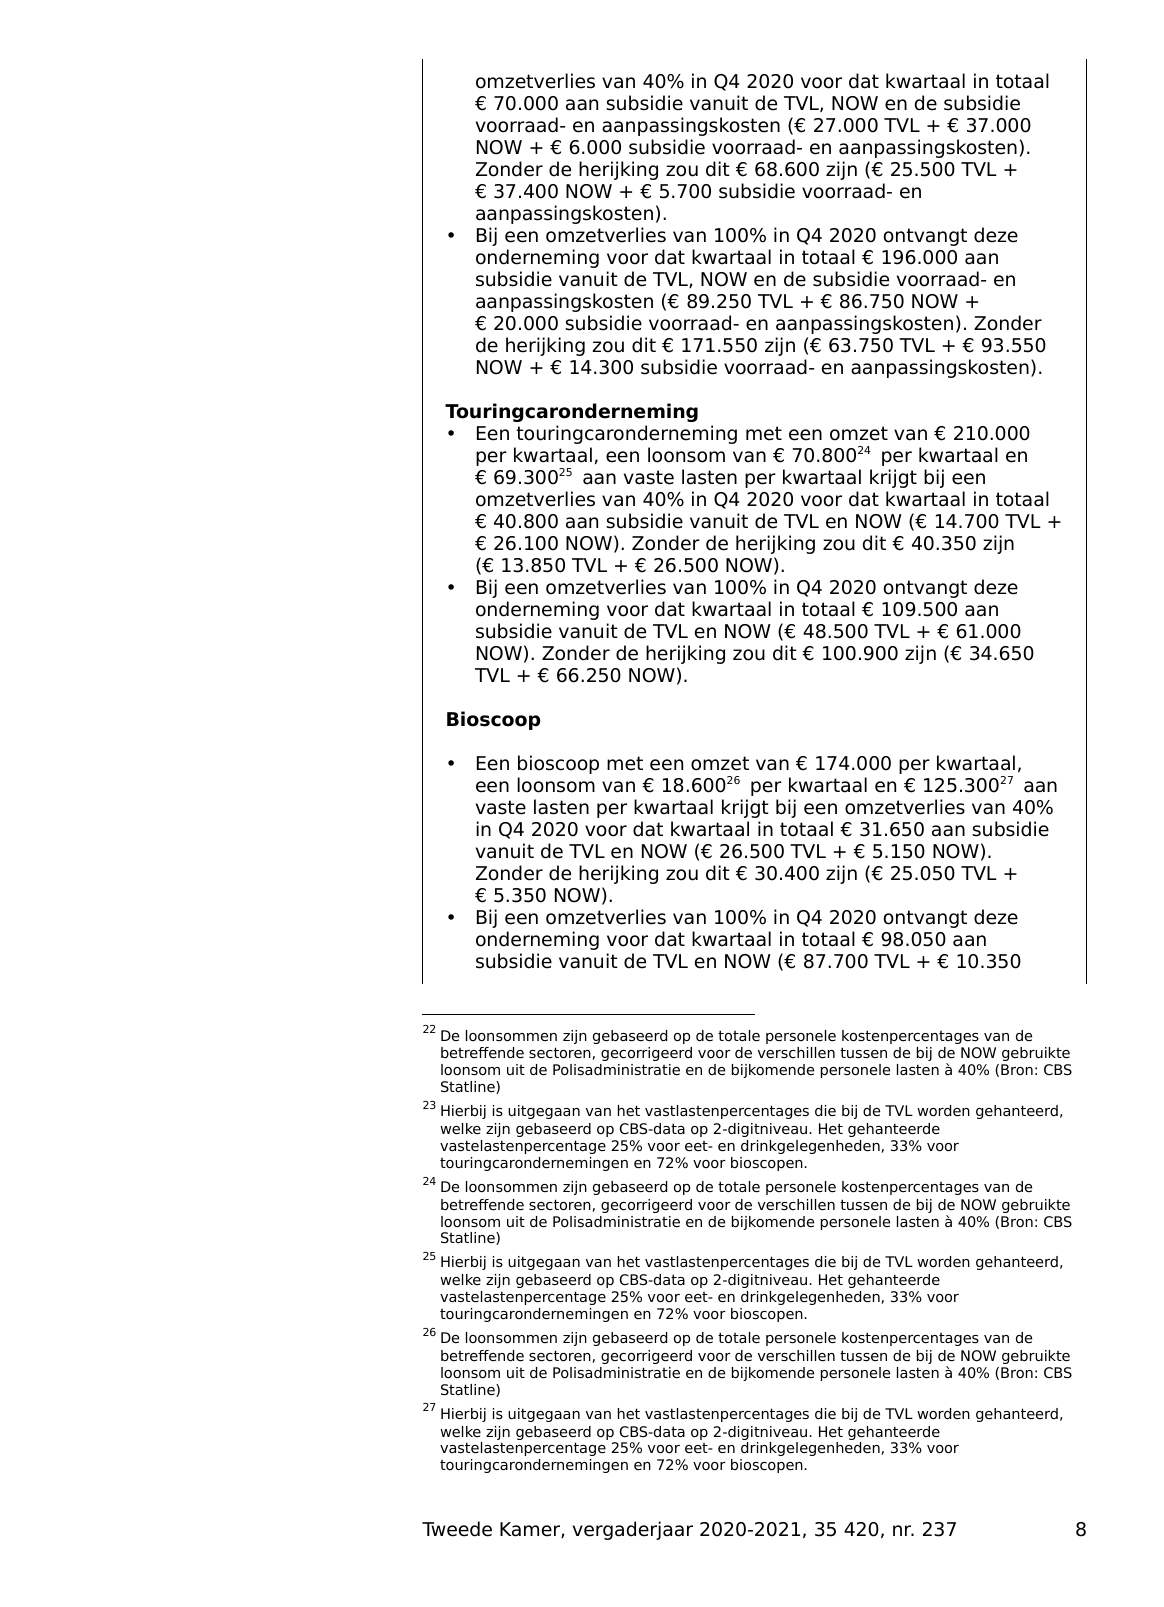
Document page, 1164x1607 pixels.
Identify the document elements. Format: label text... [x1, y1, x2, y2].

table_header omzetverlies van 40% in Q4 2020 voor dat kwartaal in totaal € 70.000 aan subsidie vanuit de TVL, NOW en de subsidie voorraad- en aanpassingskosten (€ 27.000 TVL + € 37.000 NOW + € 6.000 subsidie voorraad- en aanpassingskosten). Zonder de herijking zou dit € 68.600 zijn (€ 25.500 TVL + € 37.400 NOW + € 5.700 subsidie voorraad- en aanpassingskosten). • Bij een omzetverlies van 100% in Q4 2020 ontvangt deze onderneming voor dat kwartaal in totaal € 196.000 aan subsidie vanuit de TVL, NOW en de subsidie voorraad- en aanpassingskosten (€ 89.250 TVL + € 86.750 NOW + € 20.000 subsidie voorraad- en aanpassingskosten). Zonder de herijking zou dit € 171.550 zijn (€ 63.750 TVL + € 93.550 NOW + € 14.300 subsidie voorraad- en aanpassingskosten). Touringcaronderneming • Een touringcaronderneming met een omzet van € 210.000 per kwartaal, een loonsom van € 70.800 per kwartaal en € 69.300 aan vaste lasten per kwartaal krijgt bij een omzetverlies van 40% in Q4 2020 voor dat kwartaal in totaal € 40.800 aan subsidie vanuit de TVL en NOW (€ 14.700 TVL + € 26.100 NOW). Zonder de herijking zou dit € 40.350 zijn (€ 13.850 TVL + € 26.500 NOW). • Bij een omzetverlies van 100% in Q4 2020 ontvangt deze onderneming voor dat kwartaal in totaal € 109.500 aan subsidie vanuit de TVL en NOW (€ 48.500 TVL + € 61.000 NOW). Zonder de herijking zou dit € 100.900 zijn (€ 34.650 TVL + € 66.250 NOW). Bioscoop • Een bioscoop met een omzet van € 174.000 per kwartaal, een loonsom van € 18.600 per kwartaal en € 125.300 aan vaste lasten per kwartaal krijgt bij een omzetverlies van 40% in Q4 2020 voor dat kwartaal in totaal € 31.650 aan subsidie vanuit de TVL en NOW (€ 26.500 TVL + € 5.150 NOW). Zonder de herijking zou dit € 30.400 zijn (€ 25.050 TVL + € 5.350 NOW). • Bij een omzetverlies van 100% in Q4 2020 ontvangt deze onderneming voor dat kwartaal in totaal € 98.050 aan subsidie vanuit de TVL en NOW (€ 87.700 TVL + € 10.350 [423, 59, 1086, 984]
